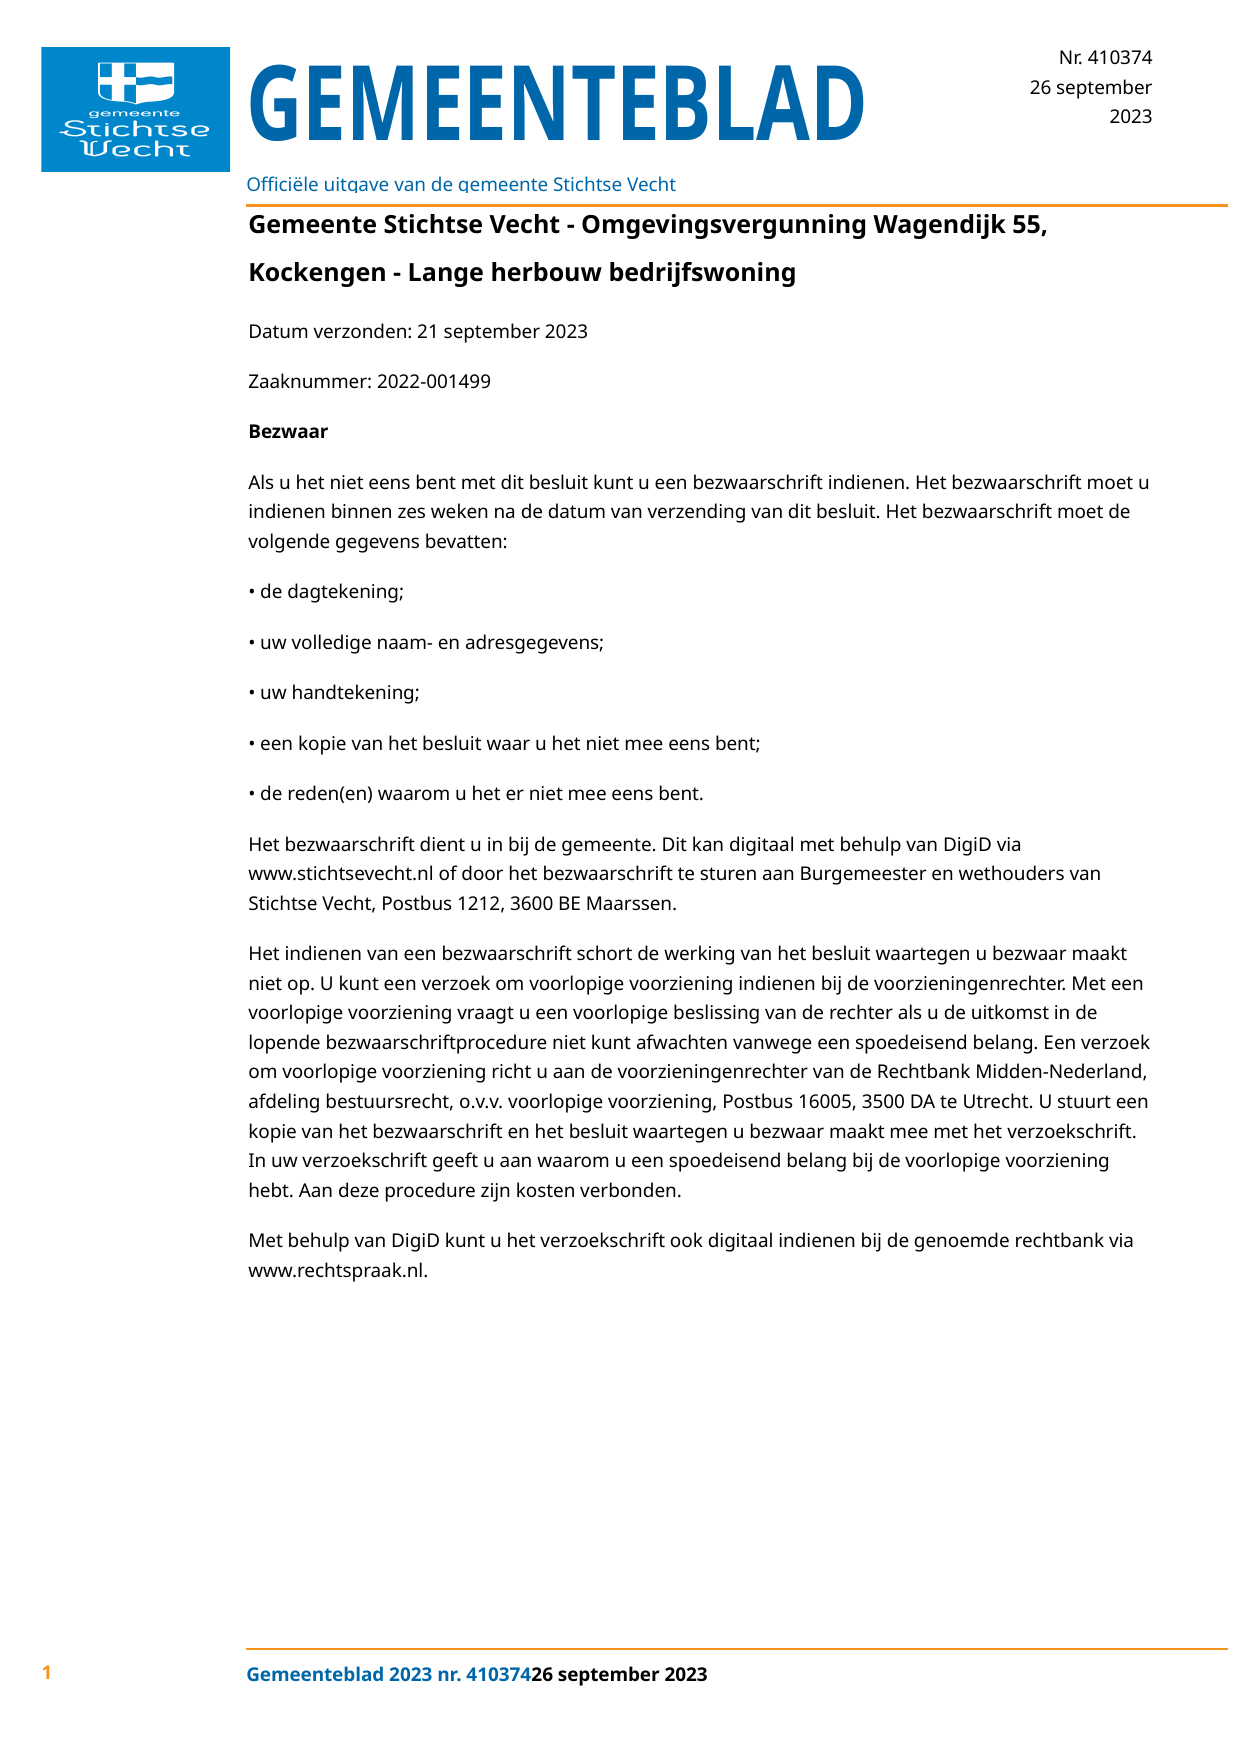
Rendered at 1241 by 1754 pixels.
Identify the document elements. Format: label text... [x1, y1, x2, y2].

text Datum verzonden: 21 september 2023 [248, 318, 1152, 344]
text • uw handtekening; [248, 679, 1152, 705]
text • de reden(en) waarom u het er niet mee eens bent. [248, 780, 1152, 806]
text • een kopie van het besluit waar u het niet mee eens bent; [248, 730, 1152, 756]
picture [137, 63, 174, 103]
text • uw volledige naam- en adresgegevens; [248, 629, 1152, 655]
text Met behulp van DigiD kunt u het verzoekschrift ook digitaal indienen bij de genoemde rechtbank via www.rechtspraak.nl. [248, 1227, 1152, 1283]
text • de dagtekening; [248, 579, 1152, 604]
text Het indienen van een bezwaarschrift schort de werking van het besluit waartegen u bezwaar maakt niet op. U kunt een verzoek om voorlopige voorziening indienen bij de voorzieningenrechter. Met een voorlopige voorziening vraagt u een voorlopige beslissing van de rechter als u de uitkomst in de lopende bezwaarschriftprocedure niet kunt afwachten vanwege een spoedeisend belang. Een verzoek om voorlopige voorziening richt u aan de voorzieningenrechter van de Rechtbank Midden-Nederland, afdeling bestuursrecht, o.v.v. voorlopige voorziening, Postbus 16005, 3500 DA te Utrecht. U stuurt een kopie van het bezwaarschrift en het besluit waartegen u bezwaar maakt mee met het verzoekschrift. In uw verzoekschrift geeft u aan waarom u een spoedeisend belang bij de voorlopige voorziening hebt. Aan deze procedure zijn kosten verbonden. [248, 940, 1152, 1203]
text Bezwaar [248, 419, 1152, 444]
text Als u het niet eens bent met dit besluit kunt u een bezwaarschrift indienen. Het bezwaarschrift moet u indienen binnen zes weken na de datum van verzending van dit besluit. Het bezwaarschrift moet de volgende gegevens bevatten: [248, 469, 1152, 554]
text Zaaknummer: 2022-001499 [248, 368, 1152, 394]
picture [99, 63, 135, 101]
text Het bezwaarschrift dient u in bij de gemeente. Dit kan digitaal met behulp van DigiD via www.stichtsevecht.nl of door het bezwaarschrift te sturen aan Burgemeester en wethouders van Stichtse Vecht, Postbus 1212, 3600 BE Maarssen. [248, 831, 1152, 916]
text Gemeente Stichtse Vecht - Omgevingsvergunning Wagendijk 55, Kockengen - Lange herbouw bedrijfswoning [248, 207, 1152, 288]
